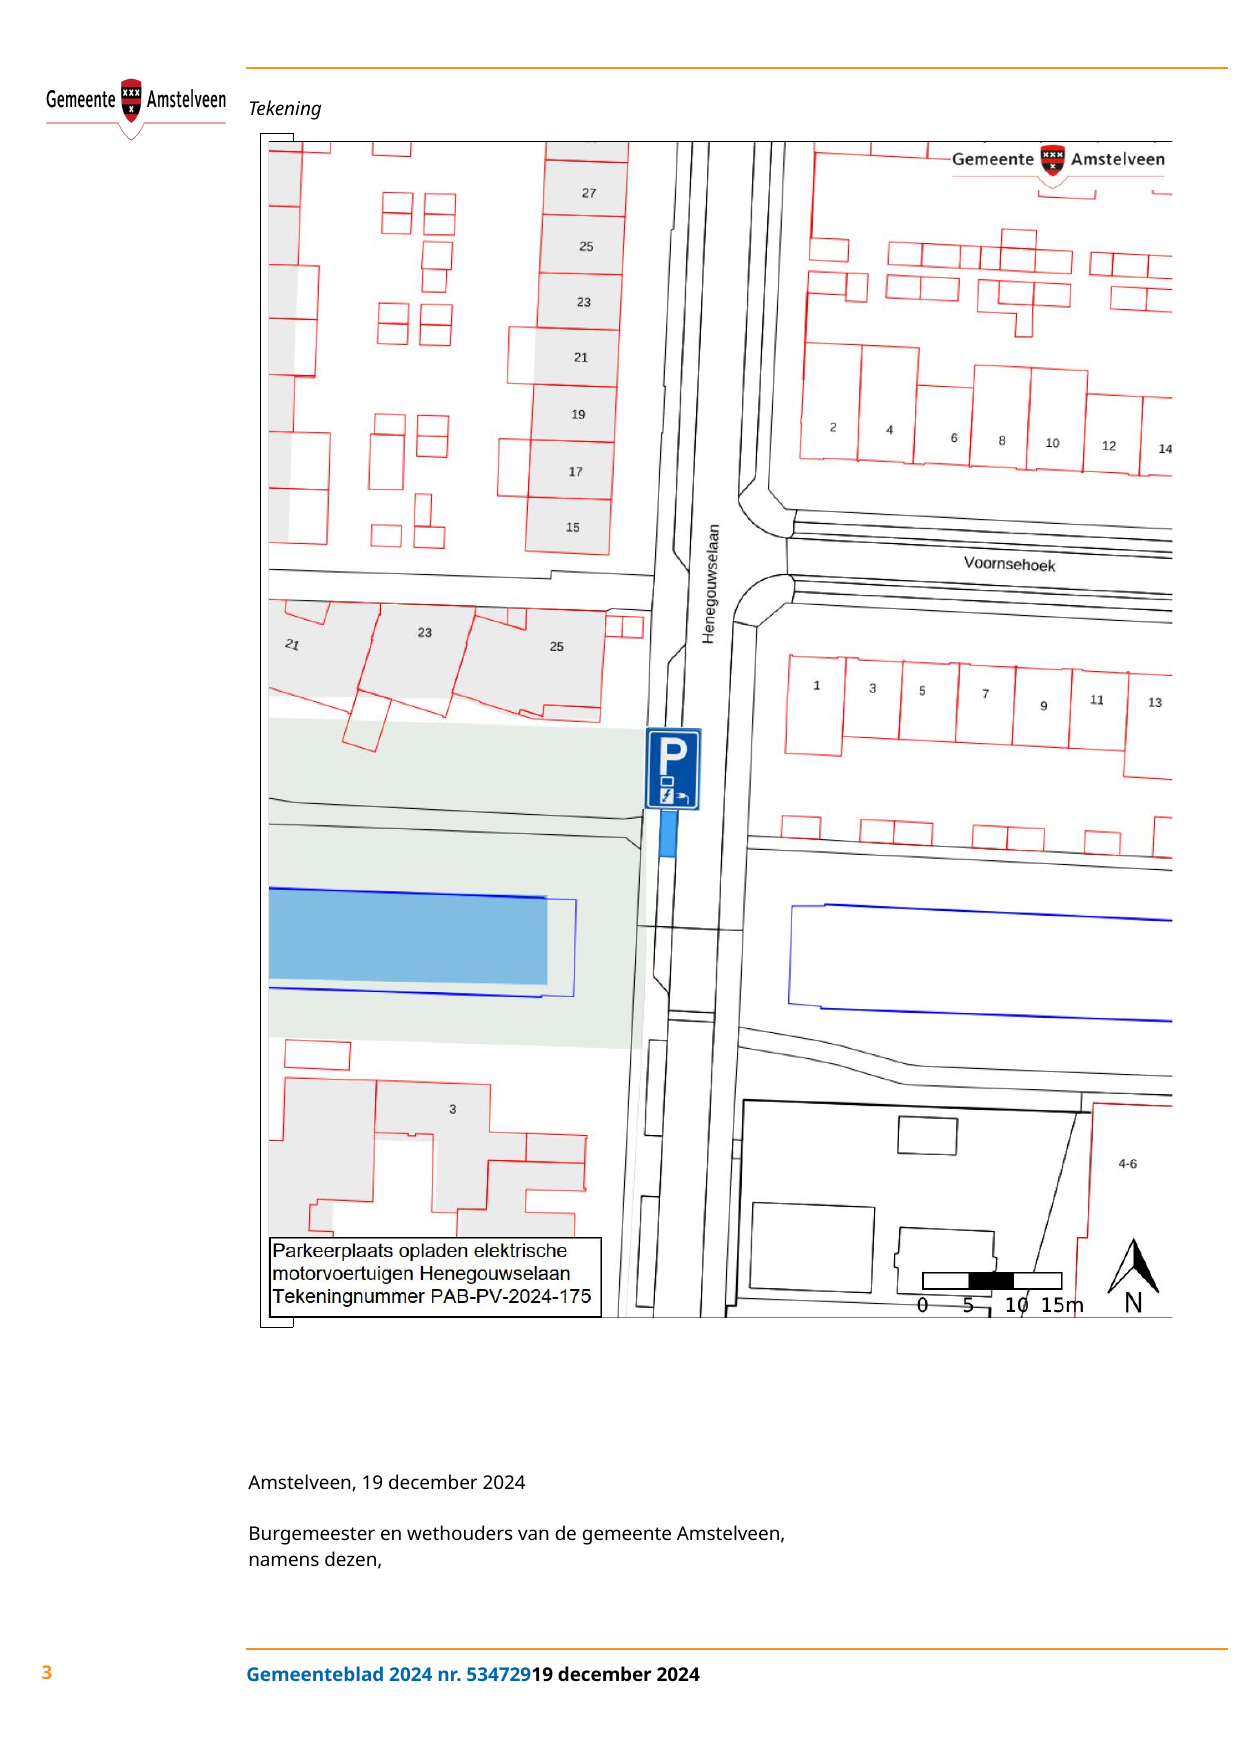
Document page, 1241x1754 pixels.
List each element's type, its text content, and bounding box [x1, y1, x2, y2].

text Amstelveen, 19 december 2024 [248, 1469, 1152, 1495]
picture [41, 47, 231, 172]
text Burgemeester en wethouders van de gemeente Amstelveen, [248, 1521, 1152, 1546]
text namens dezen, [248, 1546, 1152, 1572]
picture [268, 141, 1173, 1318]
text Tekening [248, 95, 1152, 121]
